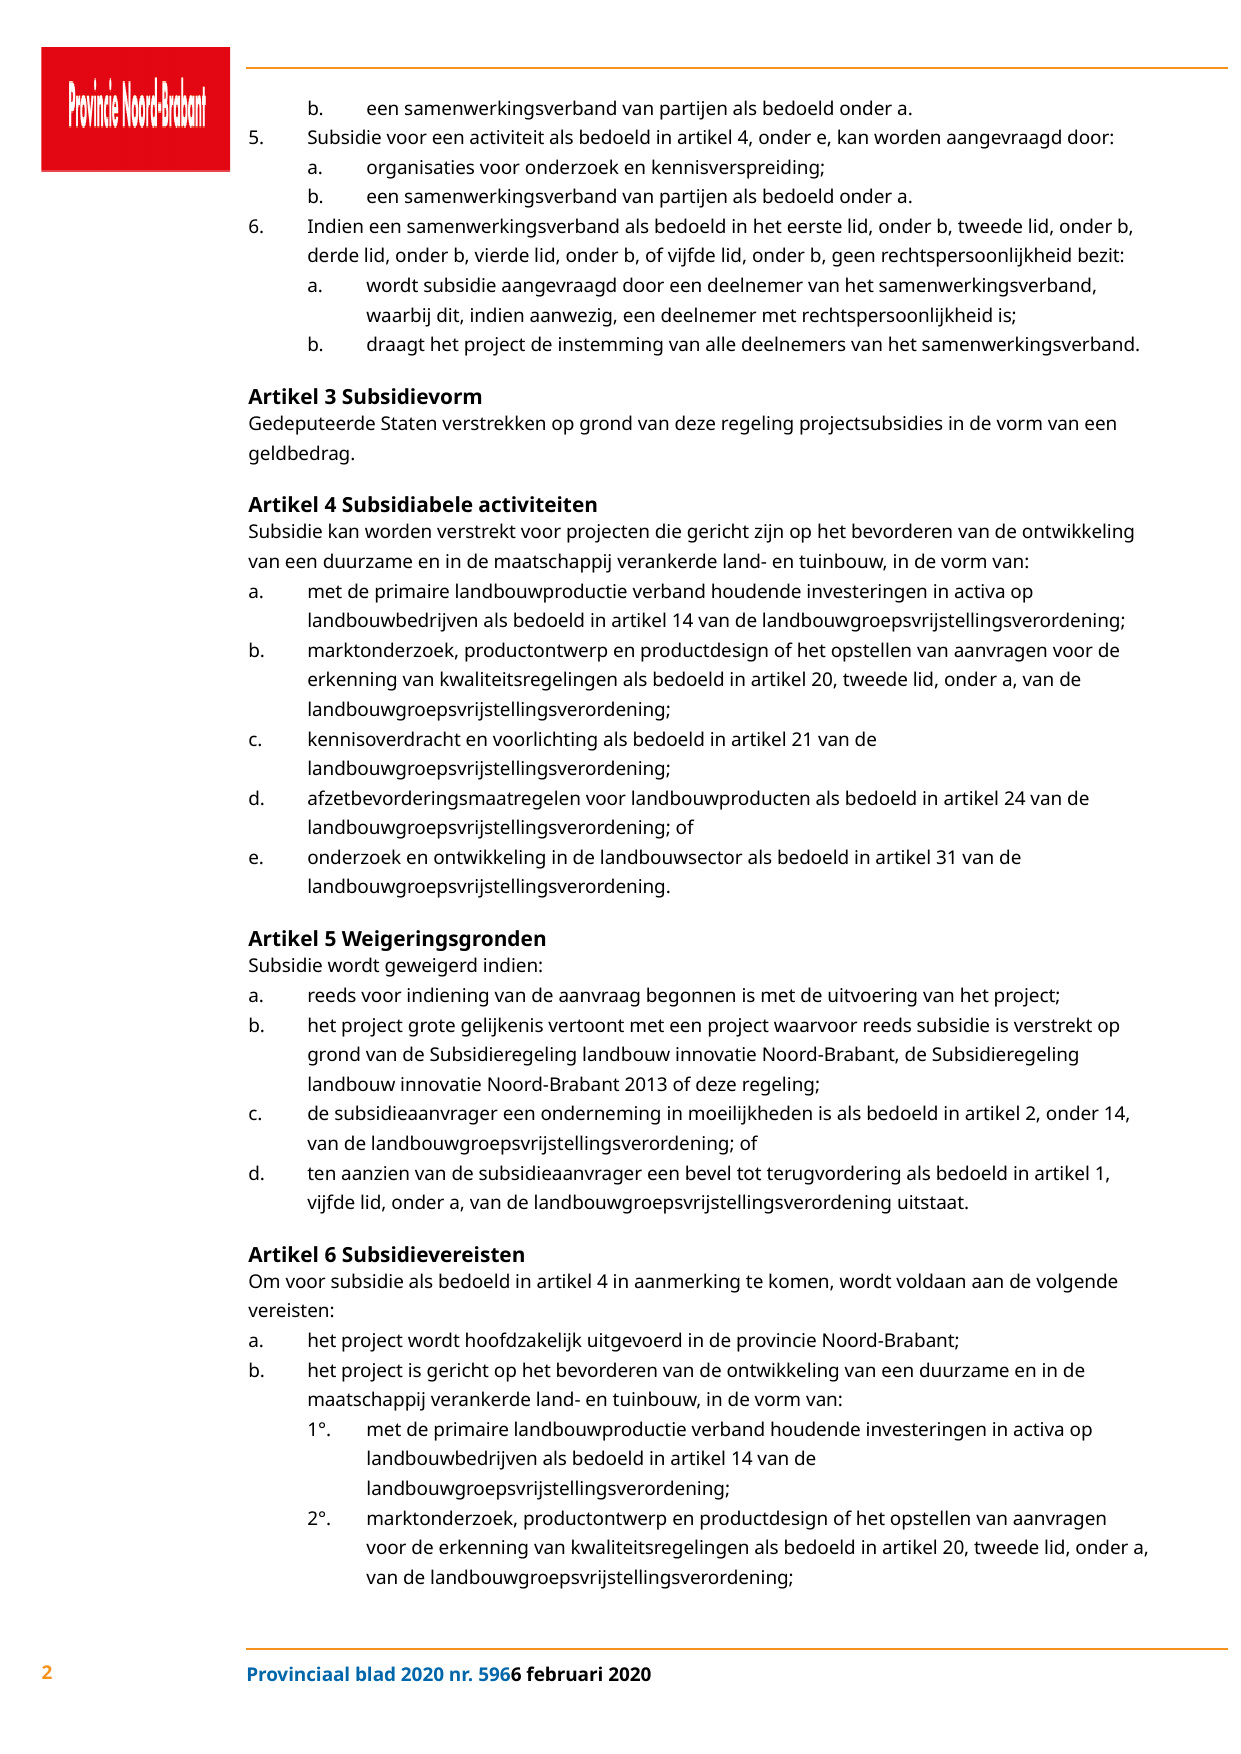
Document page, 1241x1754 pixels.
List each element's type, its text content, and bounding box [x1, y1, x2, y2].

list het project is gericht op het bevorderen van de ontwikkeling van een duurzame en in de maatschappij verankerde land- en tuinbouw, in de vorm van: [248, 1357, 1152, 1412]
list draagt het project de instemming van alle deelnemers van het samenwerkingsverband. [307, 331, 1152, 357]
list onderzoek en ontwikkeling in de landbouwsector als bedoeld in artikel 31 van de landbouwgroepsvrijstellingsverordening. [248, 844, 1152, 899]
list Indien een samenwerkingsverband als bedoeld in het eerste lid, onder b, tweede lid, onder b, derde lid, onder b, vierde lid, onder b, of vijfde lid, onder b, geen rechtspersoonlijkheid bezit: [248, 213, 1152, 268]
list een samenwerkingsverband van partijen als bedoeld onder a. [307, 95, 1152, 121]
text Subsidie wordt geweigerd indien: [248, 953, 1152, 978]
text Artikel 6 Subsidievereisten [248, 1240, 1152, 1268]
list het project wordt hoofdzakelijk uitgevoerd in de provincie Noord-Brabant; [248, 1327, 1152, 1353]
text Artikel 4 Subsidiabele activiteiten [248, 490, 1152, 519]
list de subsidieaanvrager een onderneming in moeilijkheden is als bedoeld in artikel 2, onder 14, van de landbouwgroepsvrijstellingsverordening; of [248, 1101, 1152, 1156]
list afzetbevorderingsmaatregelen voor landbouwproducten als bedoeld in artikel 24 van de landbouwgroepsvrijstellingsverordening; of [248, 785, 1152, 840]
list marktonderzoek, productontwerp en productdesign of het opstellen van aanvragen voor de erkenning van kwaliteitsregelingen als bedoeld in artikel 20, tweede lid, onder a, van de landbouwgroepsvrijstellingsverordening; [307, 1505, 1152, 1590]
text Artikel 5 Weigeringsgronden [248, 924, 1152, 953]
list met de primaire landbouwproductie verband houdende investeringen in activa op landbouwbedrijven als bedoeld in artikel 14 van de landbouwgroepsvrijstellingsverordening; [248, 578, 1152, 633]
list reeds voor indiening van de aanvraag begonnen is met de uitvoering van het project; [248, 982, 1152, 1008]
text Artikel 3 Subsidievorm [248, 382, 1152, 410]
list met de primaire landbouwproductie verband houdende investeringen in activa op landbouwbedrijven als bedoeld in artikel 14 van de landbouwgroepsvrijstellingsverordening; [307, 1416, 1152, 1501]
list het project grote gelijkenis vertoont met een project waarvoor reeds subsidie is verstrekt op grond van de Subsidieregeling landbouw innovatie Noord-Brabant, de Subsidieregeling landbouw innovatie Noord-Brabant 2013 of deze regeling; [248, 1012, 1152, 1097]
picture [41, 47, 231, 172]
list organisaties voor onderzoek en kennisverspreiding; [307, 154, 1152, 180]
list een samenwerkingsverband van partijen als bedoeld onder a. [307, 183, 1152, 209]
list wordt subsidie aangevraagd door een deelnemer van het samenwerkingsverband, waarbij dit, indien aanwezig, een deelnemer met rechtspersoonlijkheid is; [307, 272, 1152, 328]
list ten aanzien van de subsidieaanvrager een bevel tot terugvordering als bedoeld in artikel 1, vijfde lid, onder a, van de landbouwgroepsvrijstellingsverordening uitstaat. [248, 1160, 1152, 1215]
list marktonderzoek, productontwerp en productdesign of het opstellen van aanvragen voor de erkenning van kwaliteitsregelingen als bedoeld in artikel 20, tweede lid, onder a, van de landbouwgroepsvrijstellingsverordening; [248, 637, 1152, 722]
list Subsidie voor een activiteit als bedoeld in artikel 4, onder e, kan worden aangevraagd door: [248, 124, 1152, 150]
text Subsidie kan worden verstrekt voor projecten die gericht zijn op het bevorderen van de ontwikkeling van een duurzame en in de maatschappij verankerde land- en tuinbouw, in de vorm van: [248, 519, 1152, 574]
list kennisoverdracht en voorlichting als bedoeld in artikel 21 van de landbouwgroepsvrijstellingsverordening; [248, 726, 1152, 781]
text Om voor subsidie als bedoeld in artikel 4 in aanmerking te komen, wordt voldaan aan de volgende vereisten: [248, 1268, 1152, 1323]
text Gedeputeerde Staten verstrekken op grond van deze regeling projectsubsidies in de vorm van een geldbedrag. [248, 410, 1152, 466]
